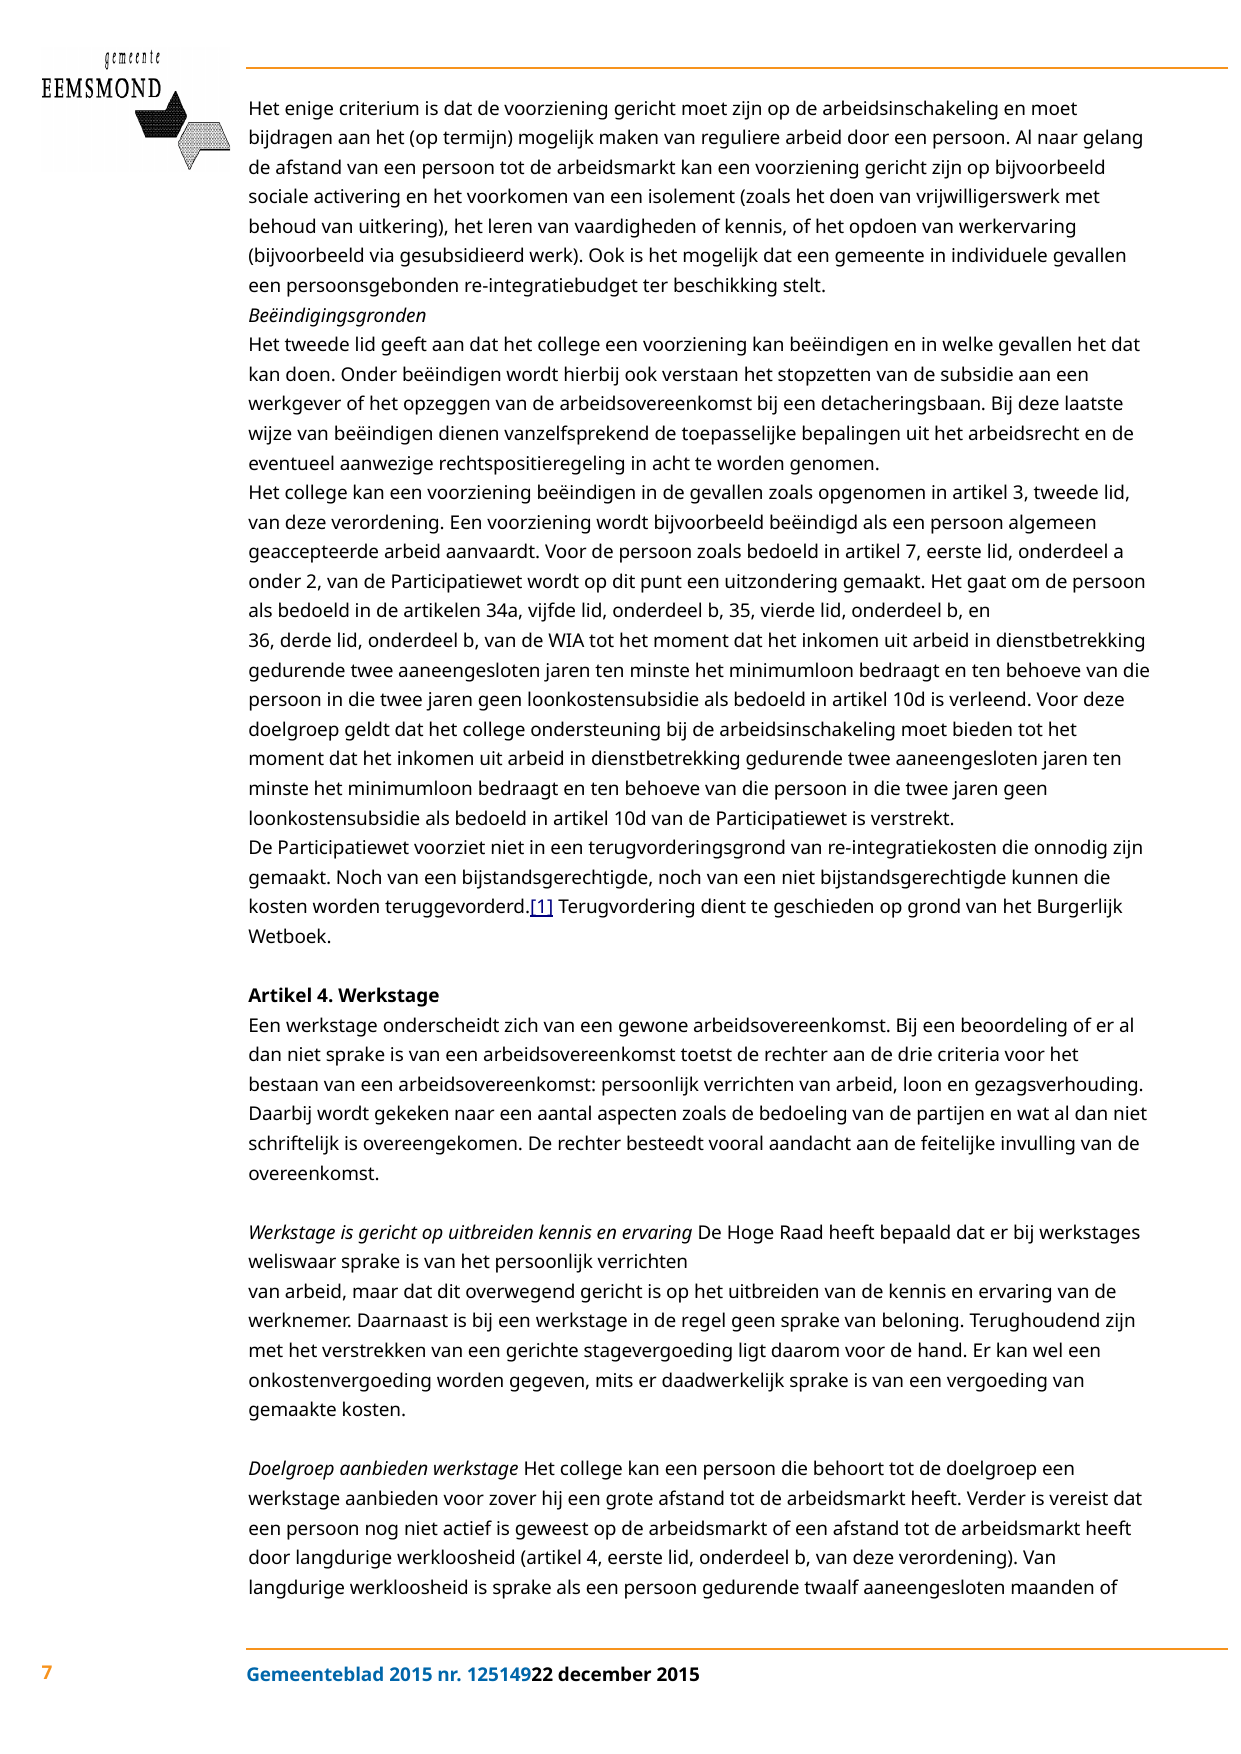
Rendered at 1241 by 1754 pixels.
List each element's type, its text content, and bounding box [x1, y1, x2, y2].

picture [41, 47, 231, 172]
text Beëindigingsgronden [248, 302, 1152, 328]
text Artikel 4. Werkstage [248, 982, 1152, 1008]
text 36, derde lid, onderdeel b, van de WIA tot het moment dat het inkomen uit arbeid in dienstbetrekking gedurende twee aaneengesloten jaren ten minste het minimumloon bedraagt en ten behoeve van die persoon in die twee jaren geen loonkostensubsidie als bedoeld in artikel 10d is verleend. Voor deze doelgroep geldt dat het college ondersteuning bij de arbeidsinschakeling moet bieden tot het moment dat het inkomen uit arbeid in dienstbetrekking gedurende twee aaneengesloten jaren ten minste het minimumloon bedraagt en ten behoeve van die persoon in die twee jaren geen loonkostensubsidie als bedoeld in artikel 10d van de Participatiewet is verstrekt. [248, 627, 1152, 831]
text Het tweede lid geeft aan dat het college een voorziening kan beëindigen en in welke gevallen het dat kan doen. Onder beëindigen wordt hierbij ook verstaan het stopzetten van de subsidie aan een werkgever of het opzeggen van de arbeidsovereenkomst bij een detacheringsbaan. Bij deze laatste wijze van beëindigen dienen vanzelfsprekend de toepasselijke bepalingen uit het arbeidsrecht en de eventueel aanwezige rechtspositieregeling in acht te worden genomen. [248, 331, 1152, 476]
text Het enige criterium is dat de voorziening gericht moet zijn op de arbeidsinschakeling en moet bijdragen aan het (op termijn) mogelijk maken van reguliere arbeid door een persoon. Al naar gelang de afstand van een persoon tot de arbeidsmarkt kan een voorziening gericht zijn op bijvoorbeeld sociale activering en het voorkomen van een isolement (zoals het doen van vrijwilligerswerk met behoud van uitkering), het leren van vaardigheden of kennis, of het opdoen van werkervaring (bijvoorbeeld via gesubsidieerd werk). Ook is het mogelijk dat een gemeente in individuele gevallen een persoonsgebonden re-integratiebudget ter beschikking stelt. [248, 95, 1152, 298]
text Een werkstage onderscheidt zich van een gewone arbeidsovereenkomst. Bij een beoordeling of er al dan niet sprake is van een arbeidsovereenkomst toetst de rechter aan de drie criteria voor het bestaan van een arbeidsovereenkomst: persoonlijk verrichten van arbeid, loon en gezagsverhouding. Daarbij wordt gekeken naar een aantal aspecten zoals de bedoeling van de partijen en wat al dan niet schriftelijk is overeengekomen. De rechter besteedt vooral aandacht aan de feitelijke invulling van de overeenkomst. [248, 1012, 1152, 1186]
text De Participatiewet voorziet niet in een terugvorderingsgrond van re-integratiekosten die onnodig zijn gemaakt. Noch van een bijstandsgerechtigde, noch van een niet bijstandsgerechtigde kunnen die kosten worden teruggevorderd.[1] Terugvordering dient te geschieden op grond van het Burgerlijk Wetboek. [248, 834, 1152, 949]
text van arbeid, maar dat dit overwegend gericht is op het uitbreiden van de kennis en ervaring van de werknemer. Daarnaast is bij een werkstage in de regel geen sprake van beloning. Terughoudend zijn met het verstrekken van een gerichte stagevergoeding ligt daarom voor de hand. Er kan wel een onkostenvergoeding worden gegeven, mits er daadwerkelijk sprake is van een vergoeding van gemaakte kosten. [248, 1278, 1152, 1422]
text Het college kan een voorziening beëindigen in de gevallen zoals opgenomen in artikel 3, tweede lid, van deze verordening. Een voorziening wordt bijvoorbeeld beëindigd als een persoon algemeen geaccepteerde arbeid aanvaardt. Voor de persoon zoals bedoeld in artikel 7, eerste lid, onderdeel a onder 2, van de Participatiewet wordt op dit punt een uitzondering gemaakt. Het gaat om de persoon als bedoeld in de artikelen 34a, vijfde lid, onderdeel b, 35, vierde lid, onderdeel b, en [248, 479, 1152, 623]
text Doelgroep aanbieden werkstage Het college kan een persoon die behoort tot de doelgroep een werkstage aanbieden voor zover hij een grote afstand tot de arbeidsmarkt heeft. Verder is vereist dat een persoon nog niet actief is geweest op de arbeidsmarkt of een afstand tot de arbeidsmarkt heeft door langdurige werkloosheid (artikel 4, eerste lid, onderdeel b, van deze verordening). Van langdurige werkloosheid is sprake als een persoon gedurende twaalf aaneengesloten maanden of [248, 1456, 1152, 1600]
text Werkstage is gericht op uitbreiden kennis en ervaring De Hoge Raad heeft bepaald dat er bij werkstages weliswaar sprake is van het persoonlijk verrichten [248, 1219, 1152, 1274]
